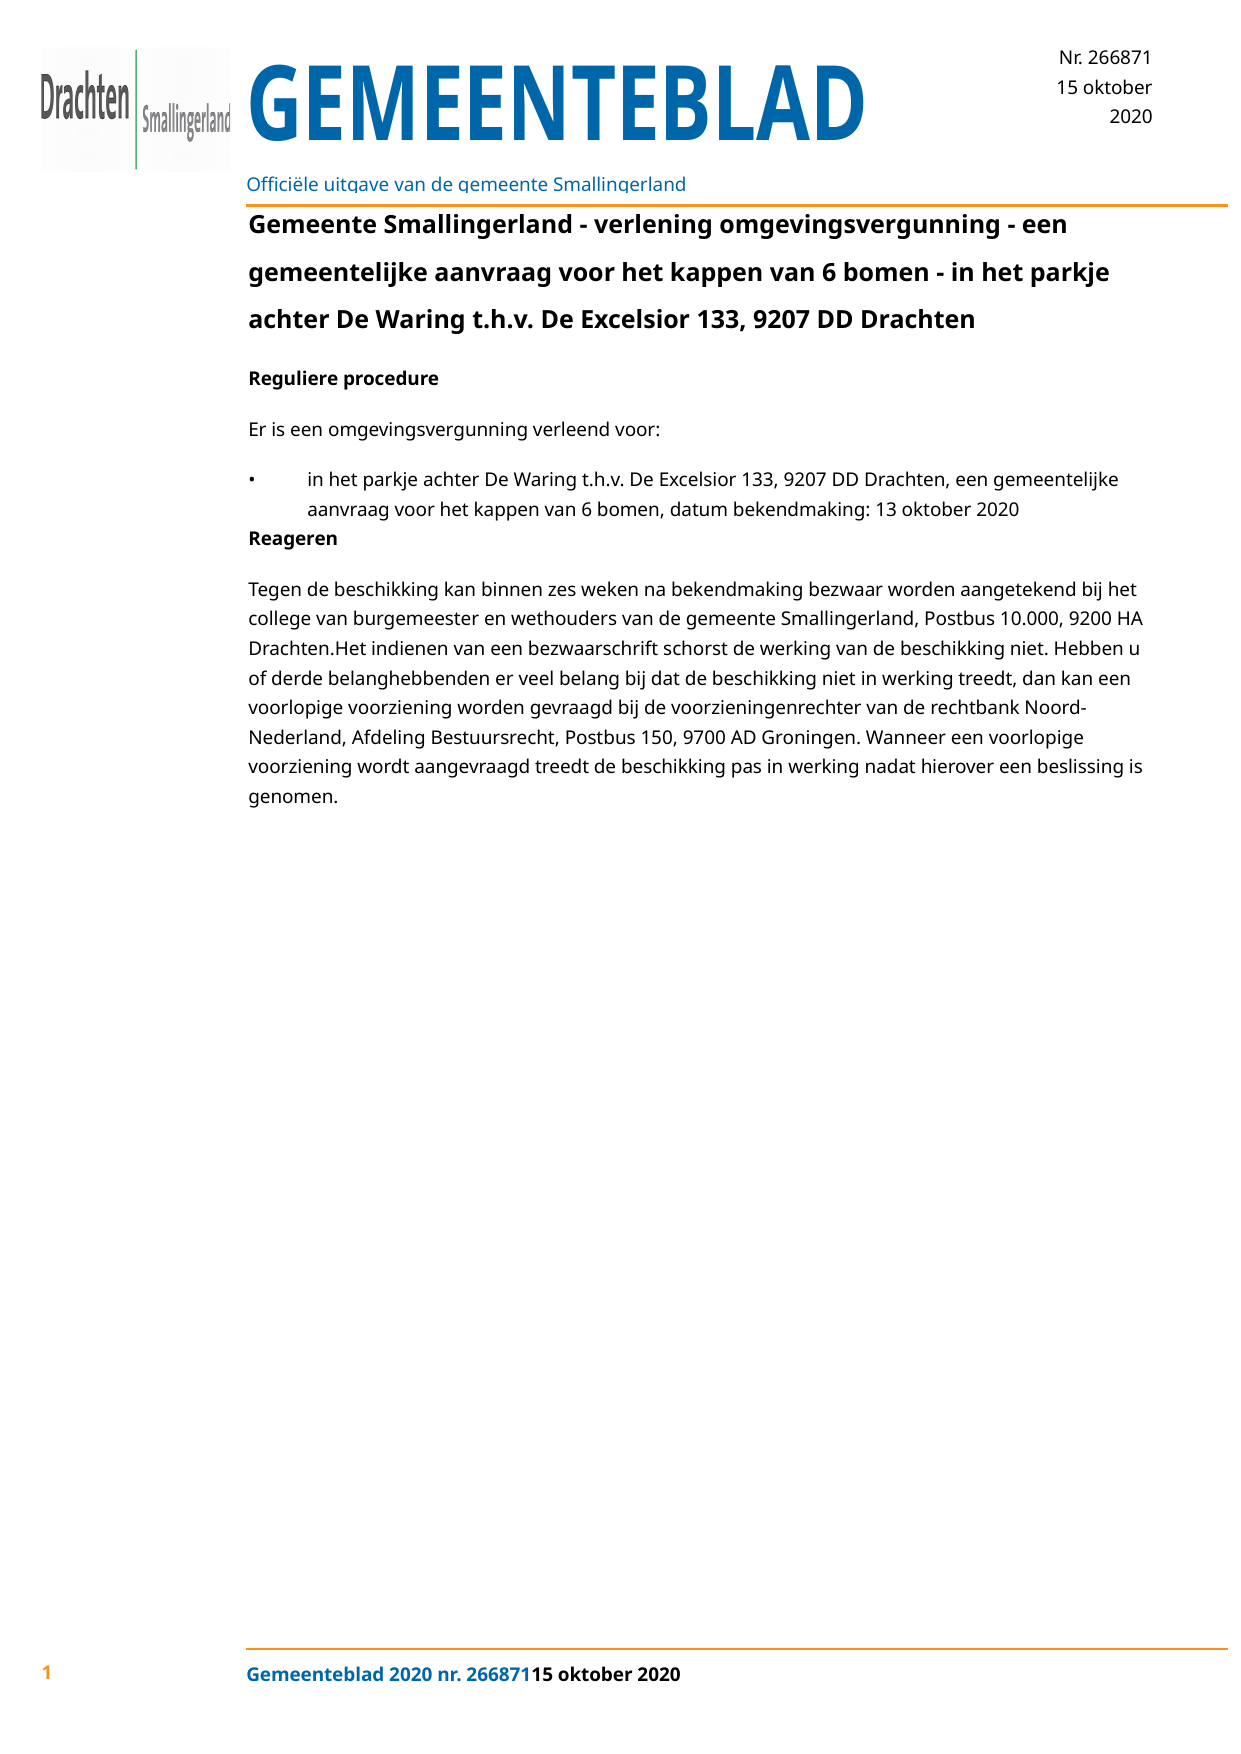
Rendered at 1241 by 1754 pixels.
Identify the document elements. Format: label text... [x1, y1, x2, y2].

text Er is een omgevingsvergunning verleend voor: [248, 416, 1152, 442]
text Tegen de beschikking kan binnen zes weken na bekendmaking bezwaar worden aangetekend bij het college van burgemeester en wethouders van de gemeente Smallingerland, Postbus 10.000, 9200 HA Drachten.Het indienen van een bezwaarschrift schorst de werking van de beschikking niet. Hebben u of derde belanghebbenden er veel belang bij dat de beschikking niet in werking treedt, dan kan een voorlopige voorziening worden gevraagd bij de voorzieningenrechter van de rechtbank Noord-Nederland, Afdeling Bestuursrecht, Postbus 150, 9700 AD Groningen. Wanneer een voorlopige voorziening wordt aangevraagd treedt de beschikking pas in werking nadat hierover een beslissing is genomen. [248, 576, 1152, 809]
text Reguliere procedure [248, 366, 1152, 391]
list in het parkje achter De Waring t.h.v. De Excelsior 133, 9207 DD Drachten, een gemeentelijke aanvraag voor het kappen van 6 bomen, datum bekendmaking: 13 oktober 2020 [248, 466, 1152, 522]
text Gemeente Smallingerland - verlening omgevingsvergunning - een gemeentelijke aanvraag voor het kappen van 6 bomen - in het parkje achter De Waring t.h.v. De Excelsior 133, 9207 DD Drachten [248, 207, 1152, 336]
text Reageren [248, 526, 1152, 551]
picture [41, 47, 231, 172]
